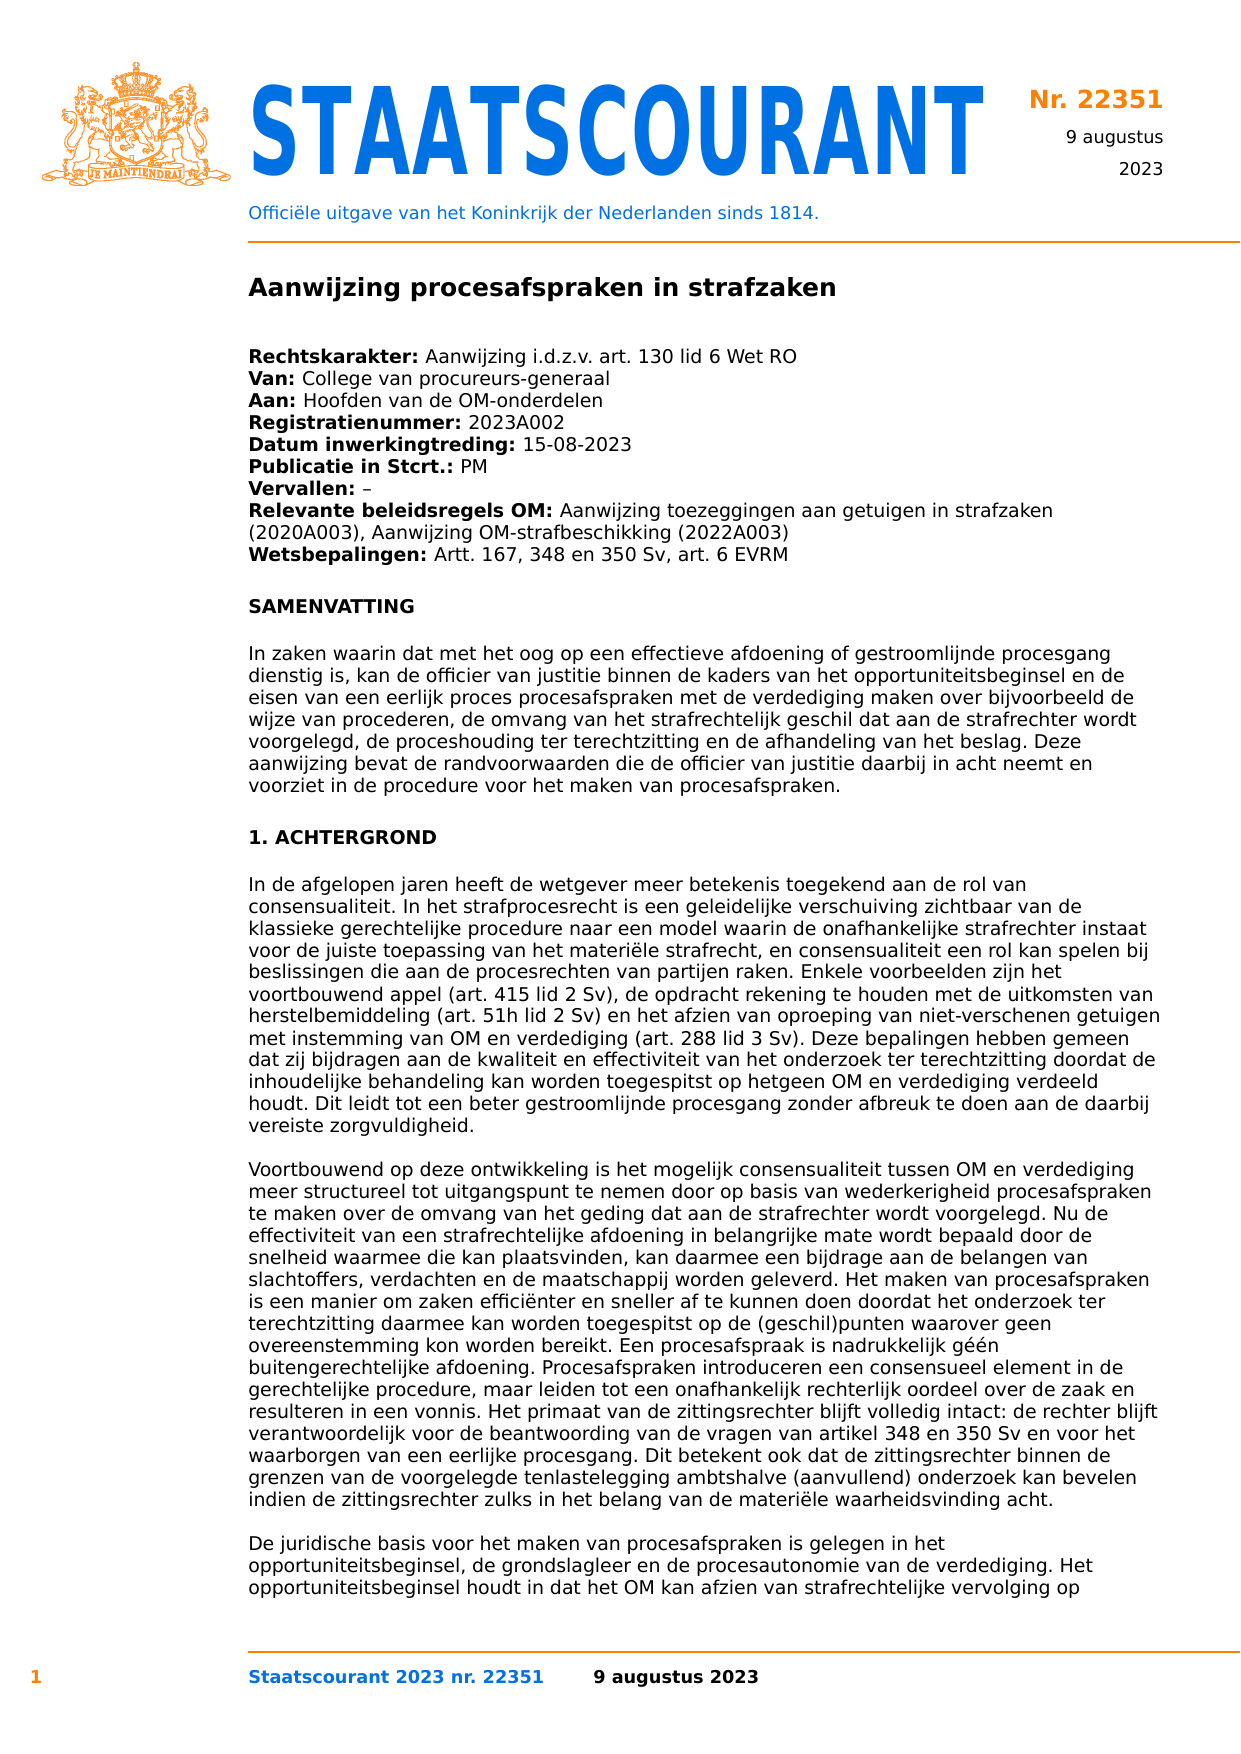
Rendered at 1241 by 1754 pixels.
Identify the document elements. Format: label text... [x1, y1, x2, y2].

text Rechtskarakter: Aanwijzing i.d.z.v. art. 130 lid 6 Wet RO [248, 346, 1163, 368]
table_cell Officiële uitgave van het Koninkrijk der Nederlanden sinds 1814. [248, 203, 1240, 241]
text De juridische basis voor het maken van procesafspraken is gelegen in het opportuniteitsbeginsel, de grondslagleer en de procesautonomie van de verdediging. Het opportuniteitsbeginsel houdt in dat het OM kan afzien van strafrechtelijke vervolging op [248, 1533, 1163, 1599]
text In zaken waarin dat met het oog op een effectieve afdoening of gestroomlijnde procesgang dienstig is, kan de officier van justitie binnen de kaders van het opportuniteitsbeginsel en de eisen van een eerlijk proces procesafspraken met de verdediging maken over bijvoorbeeld de wijze van procederen, de omvang van het strafrechtelijk geschil dat aan de strafrechter wordt voorgelegd, de proceshouding ter terechtzitting en de afhandeling van het beslag. Deze aanwijzing bevat de randvoorwaarden die de officier van justitie daarbij in acht neemt en voorziet in de procedure voor het maken van procesafspraken. [248, 643, 1163, 797]
table_header STAATSCOURANT [248, 62, 998, 203]
table_cell 9 augustus [998, 121, 1240, 153]
text Relevante beleidsregels OM: Aanwijzing toezeggingen aan getuigen in strafzaken (2020A003), Aanwijzing OM-strafbeschikking (2022A003) [248, 500, 1163, 544]
text Van: College van procureurs-generaal [248, 368, 1163, 390]
subtitle Aanwijzing procesafspraken in strafzaken [248, 273, 1163, 302]
picture [41, 62, 231, 186]
text Aan: Hoofden van de OM-onderdelen [248, 390, 1163, 412]
text Wetsbepalingen: Artt. 167, 348 en 350 Sv, art. 6 EVRM [248, 544, 1163, 566]
table_header [25, 62, 248, 241]
text Datum inwerkingtreding: 15-08-2023 [248, 434, 1163, 456]
table_header Nr. 22351 [998, 62, 1240, 121]
text Voortbouwend op deze ontwikkeling is het mogelijk consensualiteit tussen OM en verdediging meer structureel tot uitgangspunt te nemen door op basis van wederkerigheid procesafspraken te maken over de omvang van het geding dat aan de strafrechter wordt voorgelegd. Nu de effectiviteit van een strafrechtelijke afdoening in belangrijke mate wordt bepaald door de snelheid waarmee die kan plaatsvinden, kan daarmee een bijdrage aan de belangen van slachtoffers, verdachten en de maatschappij worden geleverd. Het maken van procesafspraken is een manier om zaken efficiënter en sneller af te kunnen doen doordat het onderzoek ter terechtzitting daarmee kan worden toegespitst op de (geschil)punten waarover geen overeenstemming kon worden bereikt. Een procesafspraak is nadrukkelijk géén buitengerechtelijke afdoening. Procesafspraken introduceren een consensueel element in de gerechtelijke procedure, maar leiden tot een onafhankelijk rechterlijk oordeel over de zaak en resulteren in een vonnis. Het primaat van de zittingsrechter blijft volledig intact: de rechter blijft verantwoordelijk voor de beantwoording van de vragen van artikel 348 en 350 Sv en voor het waarborgen van een eerlijke procesgang. Dit betekent ook dat de zittingsrechter binnen de grenzen van de voorgelegde tenlastelegging ambtshalve (aanvullend) onderzoek kan bevelen indien de zittingsrechter zulks in het belang van de materiële waarheidsvinding acht. [248, 1159, 1163, 1511]
text Vervallen: – [248, 478, 1163, 500]
table_cell 2023 [998, 153, 1240, 203]
text In de afgelopen jaren heeft de wetgever meer betekenis toegekend aan de rol van consensualiteit. In het strafprocesrecht is een geleidelijke verschuiving zichtbaar van de klassieke gerechtelijke procedure naar een model waarin de onafhankelijke strafrechter instaat voor de juiste toepassing van het materiële strafrecht, en consensualiteit een rol kan spelen bij beslissingen die aan de procesrechten van partijen raken. Enkele voorbeelden zijn het voortbouwend appel (art. 415 lid 2 Sv), de opdracht rekening te houden met de uitkomsten van herstelbemiddeling (art. 51h lid 2 Sv) en het afzien van oproeping van niet-verschenen getuigen met instemming van OM en verdediging (art. 288 lid 3 Sv). Deze bepalingen hebben gemeen dat zij bijdragen aan de kwaliteit en effectiviteit van het onderzoek ter terechtzitting doordat de inhoudelijke behandeling kan worden toegespitst op hetgeen OM en verdediging verdeeld houdt. Dit leidt tot een beter gestroomlijnde procesgang zonder afbreuk te doen aan de daarbij vereiste zorgvuldigheid. [248, 873, 1163, 1137]
subtitle 1. ACHTERGROND [248, 827, 1163, 848]
subtitle SAMENVATTING [248, 596, 1163, 618]
text Registratienummer: 2023A002 [248, 412, 1163, 434]
text Publicatie in Stcrt.: PM [248, 456, 1163, 478]
